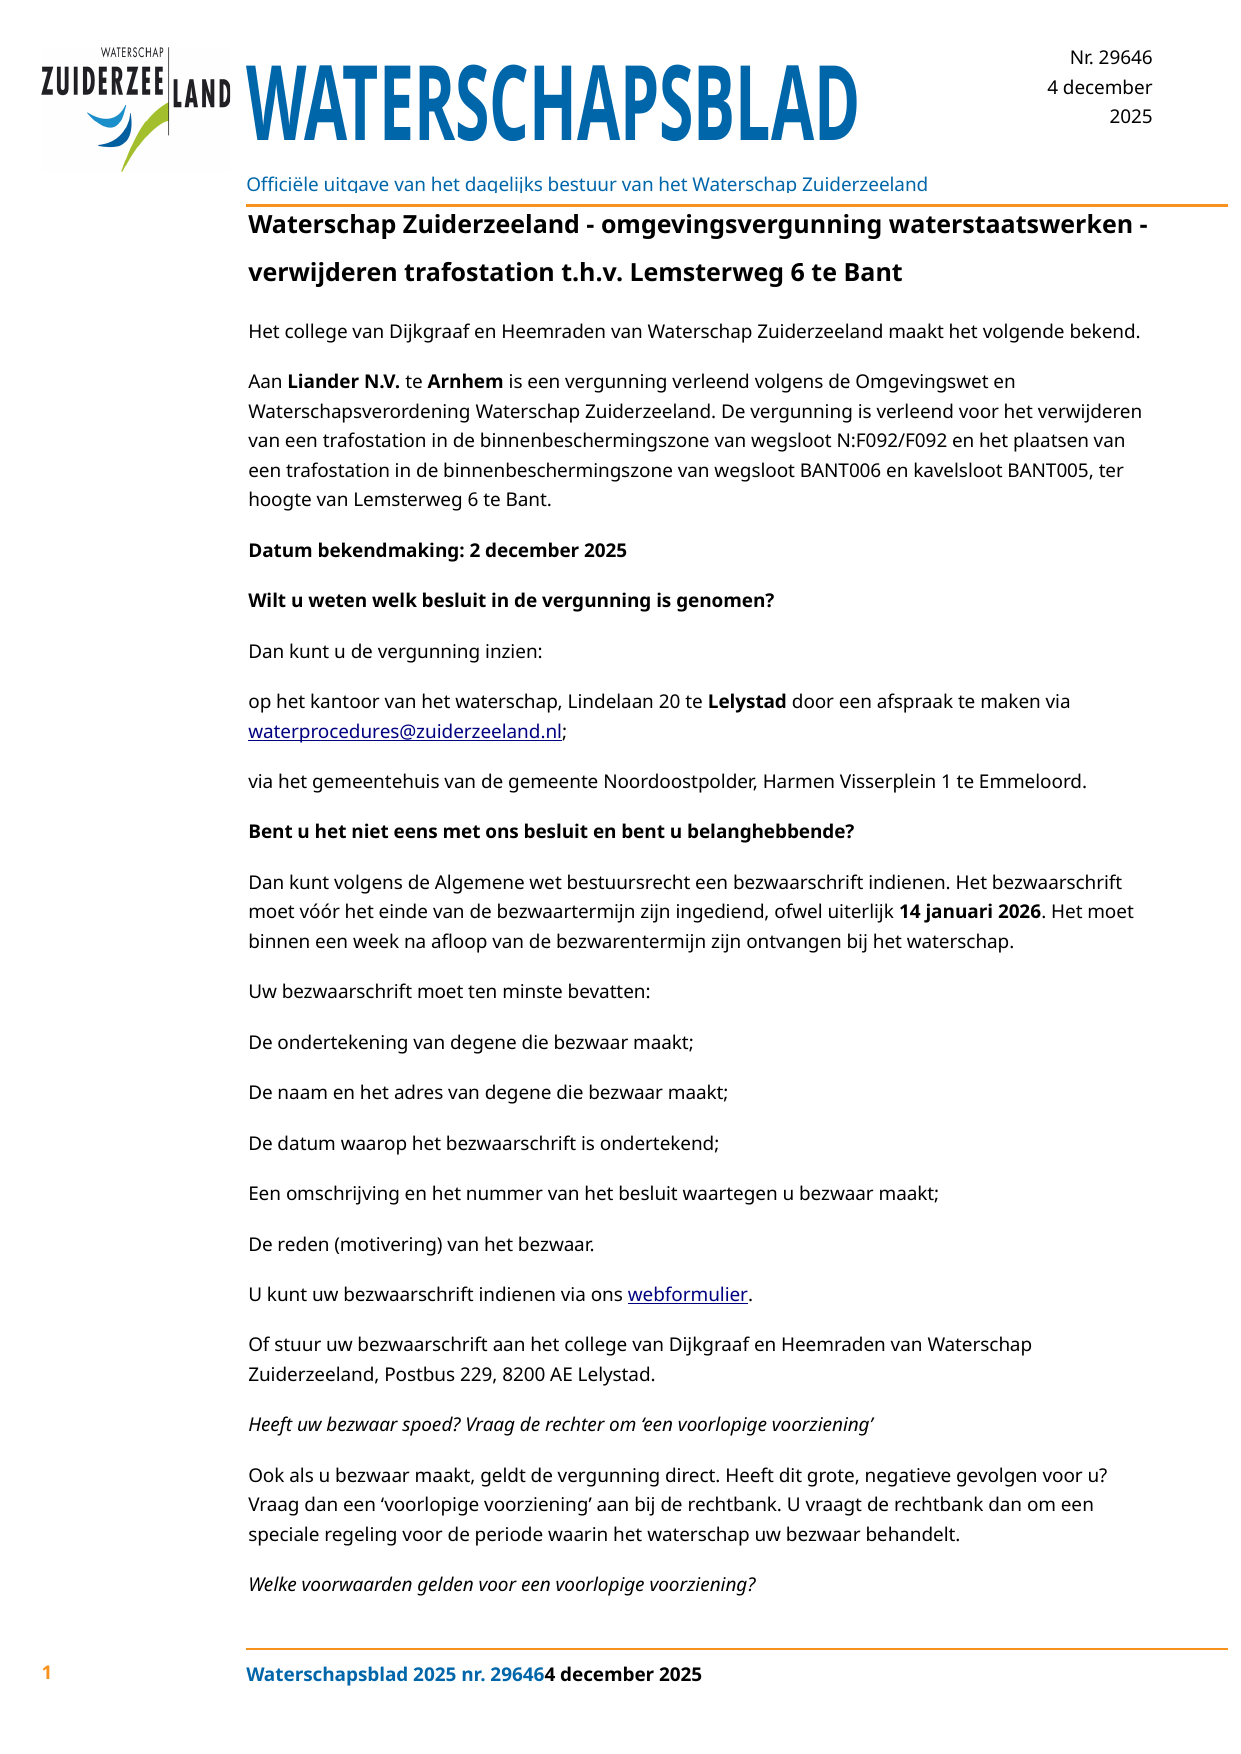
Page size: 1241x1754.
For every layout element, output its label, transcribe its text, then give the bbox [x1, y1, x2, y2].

text Dan kunt u de vergunning inzien: [248, 638, 1152, 664]
text via het gemeentehuis van de gemeente Noordoostpolder, Harmen Visserplein 1 te Emmeloord. [248, 768, 1152, 794]
text Bent u het niet eens met ons besluit en bent u belanghebbende? [248, 819, 1152, 844]
text Waterschap Zuiderzeeland - omgevingsvergunning waterstaatswerken - verwijderen trafostation t.h.v. Lemsterweg 6 te Bant [248, 207, 1152, 288]
text Wilt u weten welk besluit in de vergunning is genomen? [248, 587, 1152, 613]
text Heeft uw bezwaar spoed? Vraag de rechter om ‘een voorlopige voorziening’ [248, 1412, 1152, 1437]
text Welke voorwaarden gelden voor een voorlopige voorziening? [248, 1572, 1152, 1597]
text Uw bezwaarschrift moet ten minste bevatten: [248, 979, 1152, 1004]
text De ondertekening van degene die bezwaar maakt; [248, 1029, 1152, 1055]
text Een omschrijving en het nummer van het besluit waartegen u bezwaar maakt; [248, 1180, 1152, 1206]
picture [41, 47, 231, 172]
text U kunt uw bezwaarschrift indienen via ons webformulier. [248, 1281, 1152, 1307]
text Het college van Dijkgraaf en Heemraden van Waterschap Zuiderzeeland maakt het volgende bekend. [248, 318, 1152, 344]
text op het kantoor van het waterschap, Lindelaan 20 te Lelystad door een afspraak te maken via waterprocedures@zuiderzeeland.nl; [248, 688, 1152, 744]
text De datum waarop het bezwaarschrift is ondertekend; [248, 1130, 1152, 1156]
text De naam en het adres van degene die bezwaar maakt; [248, 1079, 1152, 1105]
text Aan Liander N.V. te Arnhem is een vergunning verleend volgens de Omgevingswet en Waterschapsverordening Waterschap Zuiderzeeland. De vergunning is verleend voor het verwijderen van een trafostation in de binnenbeschermingszone van wegsloot N:F092/F092 en het plaatsen van een trafostation in de binnenbeschermingszone van wegsloot BANT006 en kavelsloot BANT005, ter hoogte van Lemsterweg 6 te Bant. [248, 368, 1152, 512]
text Datum bekendmaking: 2 december 2025 [248, 537, 1152, 563]
text De reden (motivering) van het bezwaar. [248, 1231, 1152, 1257]
text Ook als u bezwaar maakt, geldt de vergunning direct. Heeft dit grote, negatieve gevolgen voor u? Vraag dan een ‘voorlopige voorziening’ aan bij de rechtbank. U vraagt de rechtbank dan om een speciale regeling voor de periode waarin het waterschap uw bezwaar behandelt. [248, 1462, 1152, 1547]
text Dan kunt volgens de Algemene wet bestuursrecht een bezwaarschrift indienen. Het bezwaarschrift moet vóór het einde van de bezwaartermijn zijn ingediend, ofwel uiterlijk 14 januari 2026. Het moet binnen een week na afloop van de bezwarentermijn zijn ontvangen bij het waterschap. [248, 869, 1152, 954]
text Of stuur uw bezwaarschrift aan het college van Dijkgraaf en Heemraden van Waterschap Zuiderzeeland, Postbus 229, 8200 AE Lelystad. [248, 1332, 1152, 1387]
